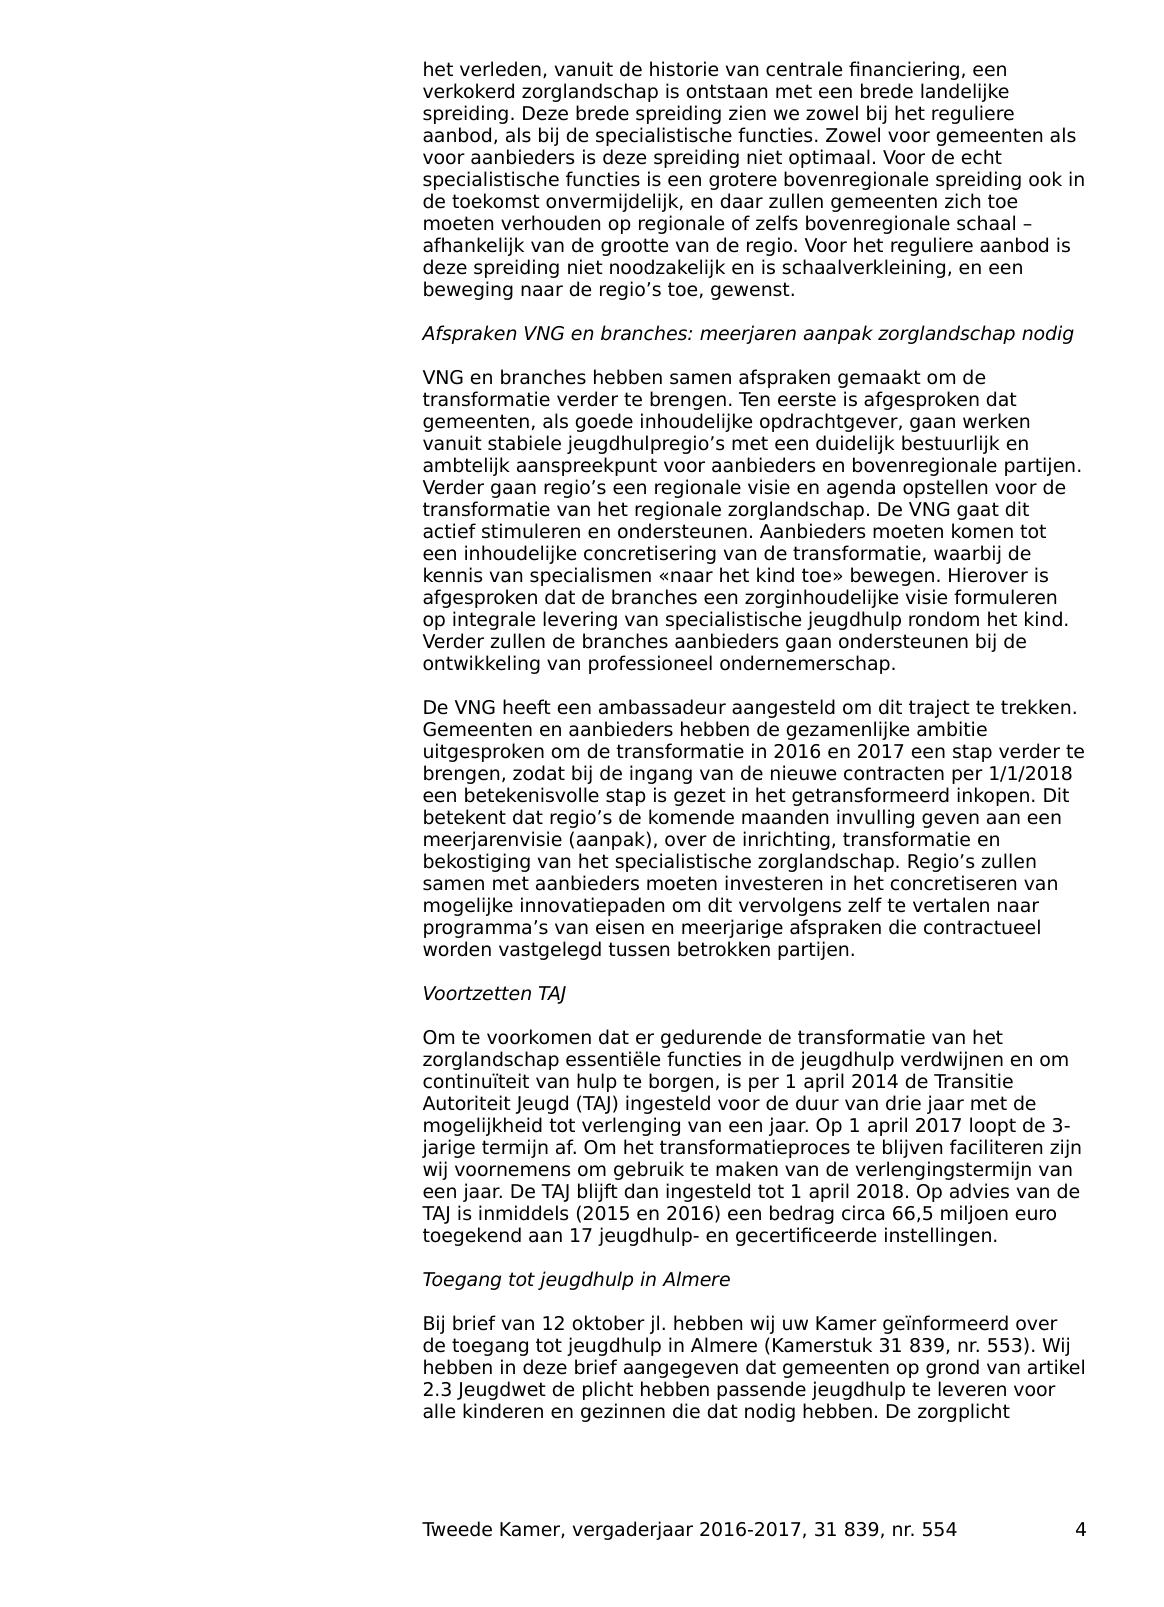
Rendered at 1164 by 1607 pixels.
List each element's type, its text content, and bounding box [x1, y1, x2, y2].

subtitle Voortzetten TAJ [422, 983, 1087, 1005]
text Om te voorkomen dat er gedurende de transformatie van het zorglandschap essentiële functies in de jeugdhulp verdwijnen en om continuïteit van hulp te borgen, is per 1 april 2014 de Transitie Autoriteit Jeugd (TAJ) ingesteld voor de duur van drie jaar met de mogelijkheid tot verlenging van een jaar. Op 1 april 2017 loopt de 3-jarige termijn af. Om het transformatieproces te blijven faciliteren zijn wij voornemens om gebruik te maken van de verlengingstermijn van een jaar. De TAJ blijft dan ingesteld tot 1 april 2018. Op advies van de TAJ is inmiddels (2015 en 2016) een bedrag circa 66,5 miljoen euro toegekend aan 17 jeugdhulp- en gecertificeerde instellingen. [422, 1027, 1087, 1247]
text het verleden, vanuit de historie van centrale financiering, een verkokerd zorglandschap is ontstaan met een brede landelijke spreiding. Deze brede spreiding zien we zowel bij het reguliere aanbod, als bij de specialistische functies. Zowel voor gemeenten als voor aanbieders is deze spreiding niet optimaal. Voor de echt specialistische functies is een grotere bovenregionale spreiding ook in de toekomst onvermijdelijk, en daar zullen gemeenten zich toe moeten verhouden op regionale of zelfs bovenregionale schaal – afhankelijk van de grootte van de regio. Voor het reguliere aanbod is deze spreiding niet noodzakelijk en is schaalverkleining, en een beweging naar de regio’s toe, gewenst. [422, 59, 1087, 301]
text De VNG heeft een ambassadeur aangesteld om dit traject te trekken. Gemeenten en aanbieders hebben de gezamenlijke ambitie uitgesproken om de transformatie in 2016 en 2017 een stap verder te brengen, zodat bij de ingang van de nieuwe contracten per 1/1/2018 een betekenisvolle stap is gezet in het getransformeerd inkopen. Dit betekent dat regio’s de komende maanden invulling geven aan een meerjarenvisie (aanpak), over de inrichting, transformatie en bekostiging van het specialistische zorglandschap. Regio’s zullen samen met aanbieders moeten investeren in het concretiseren van mogelijke innovatiepaden om dit vervolgens zelf te vertalen naar programma’s van eisen en meerjarige afspraken die contractueel worden vastgelegd tussen betrokken partijen. [422, 697, 1087, 961]
text Bij brief van 12 oktober jl. hebben wij uw Kamer geïnformeerd over de toegang tot jeugdhulp in Almere (Kamerstuk 31 839, nr. 553). Wij hebben in deze brief aangegeven dat gemeenten op grond van artikel 2.3 Jeugdwet de plicht hebben passende jeugdhulp te leveren voor alle kinderen en gezinnen die dat nodig hebben. De zorgplicht [422, 1313, 1087, 1423]
subtitle Afspraken VNG en branches: meerjaren aanpak zorglandschap nodig [422, 323, 1087, 345]
text VNG en branches hebben samen afspraken gemaakt om de transformatie verder te brengen. Ten eerste is afgesproken dat gemeenten, als goede inhoudelijke opdrachtgever, gaan werken vanuit stabiele jeugdhulpregio’s met een duidelijk bestuurlijk en ambtelijk aanspreekpunt voor aanbieders en bovenregionale partijen. Verder gaan regio’s een regionale visie en agenda opstellen voor de transformatie van het regionale zorglandschap. De VNG gaat dit actief stimuleren en ondersteunen. Aanbieders moeten komen tot een inhoudelijke concretisering van de transformatie, waarbij de kennis van specialismen «naar het kind toe» bewegen. Hierover is afgesproken dat de branches een zorginhoudelijke visie formuleren op integrale levering van specialistische jeugdhulp rondom het kind. Verder zullen de branches aanbieders gaan ondersteunen bij de ontwikkeling van professioneel ondernemerschap. [422, 367, 1087, 675]
subtitle Toegang tot jeugdhulp in Almere [422, 1269, 1087, 1291]
